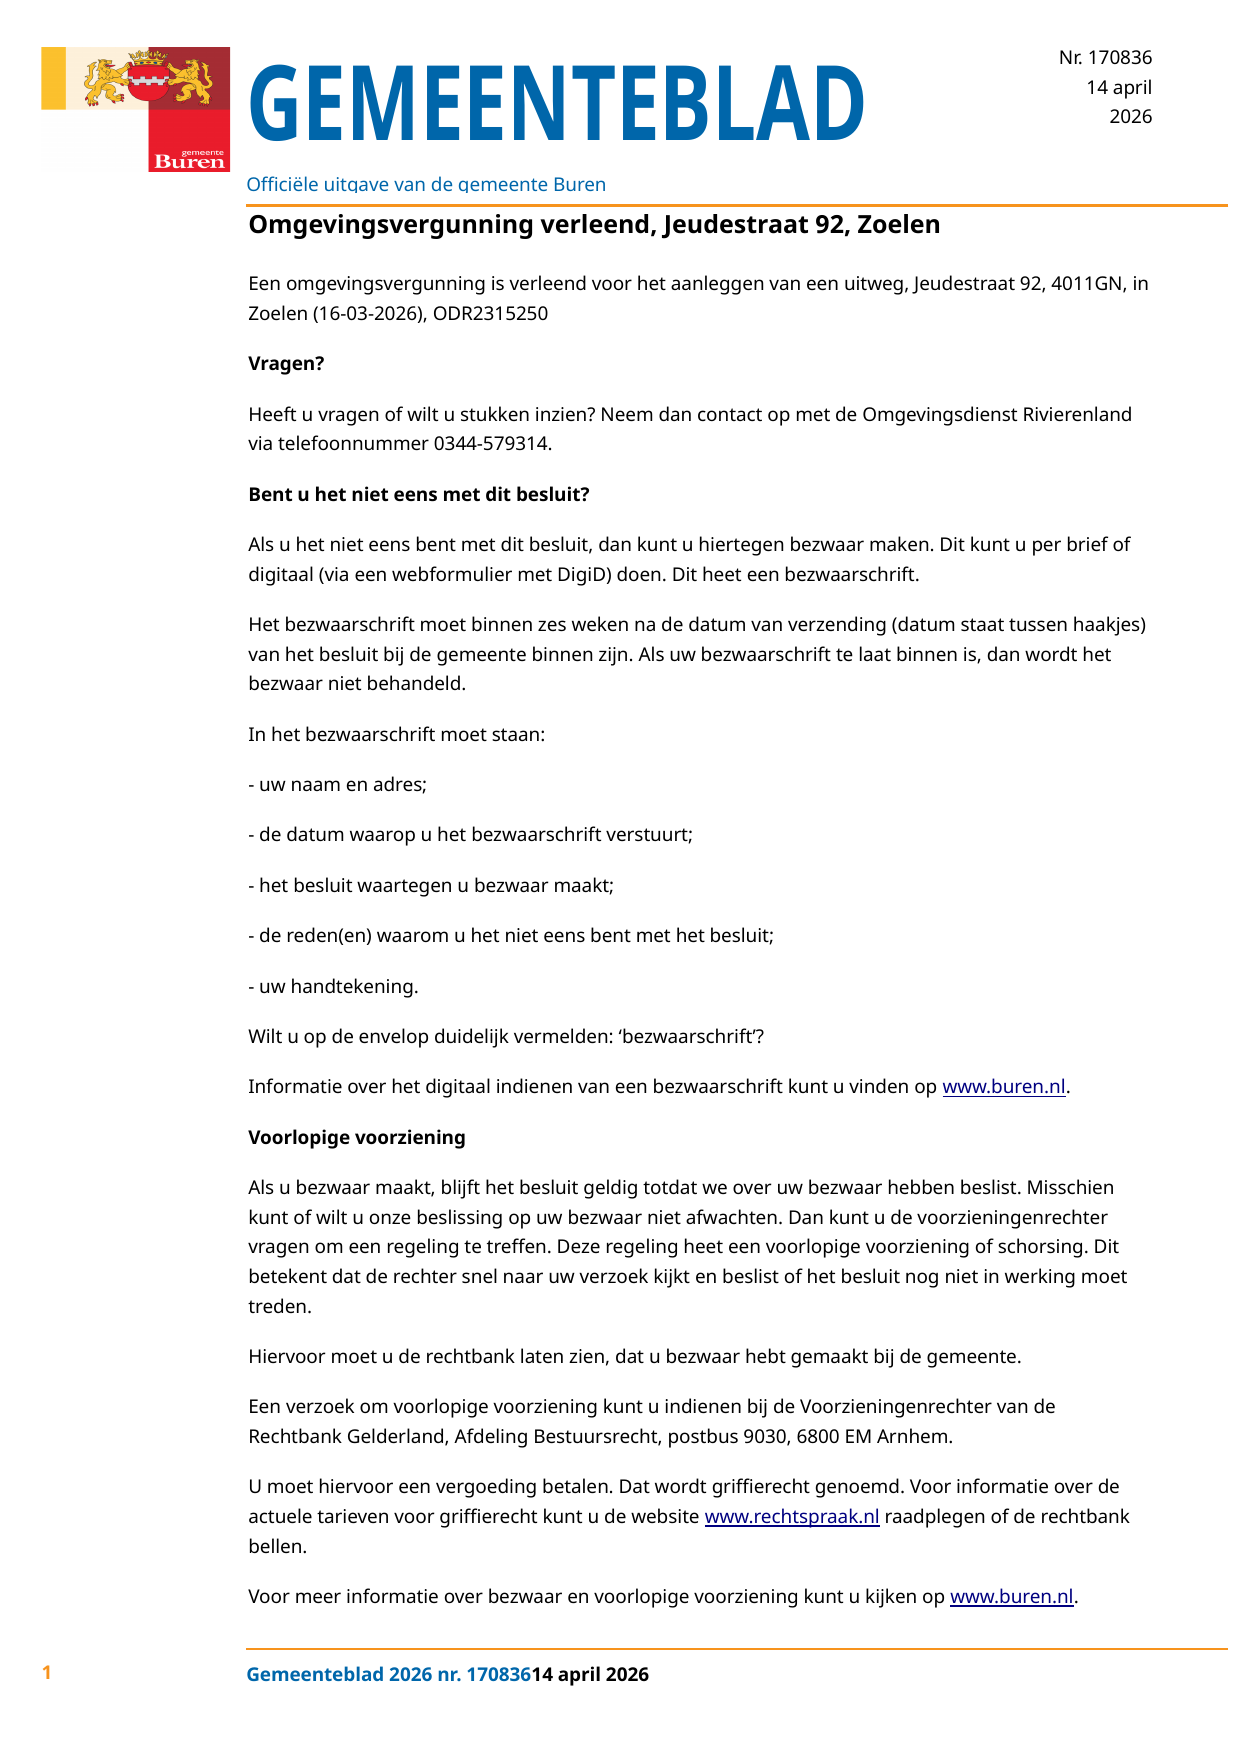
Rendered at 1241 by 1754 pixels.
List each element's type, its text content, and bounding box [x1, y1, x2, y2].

text Voor meer informatie over bezwaar en voorlopige voorziening kunt u kijken op www.buren.nl. [248, 1583, 1152, 1609]
text - de reden(en) waarom u het niet eens bent met het besluit; [248, 922, 1152, 948]
text Vragen? [248, 350, 1152, 376]
text - uw naam en adres; [248, 771, 1152, 797]
text Informatie over het digitaal indienen van een bezwaarschrift kunt u vinden op www.buren.nl. [248, 1074, 1152, 1099]
picture [41, 47, 231, 172]
text Als u bezwaar maakt, blijft het besluit geldig totdat we over uw bezwaar hebben beslist. Misschien kunt of wilt u onze beslissing op uw bezwaar niet afwachten. Dan kunt u de voorzieningenrechter vragen om een regeling te treffen. Deze regeling heet een voorlopige voorziening of schorsing. Dit betekent dat de rechter snel naar uw verzoek kijkt en beslist of het besluit nog niet in werking moet treden. [248, 1174, 1152, 1318]
text Heeft u vragen of wilt u stukken inzien? Neem dan contact op met de Omgevingsdienst Rivierenland via telefoonnummer 0344-579314. [248, 401, 1152, 456]
text Het bezwaarschrift moet binnen zes weken na de datum van verzending (datum staat tussen haakjes) van het besluit bij de gemeente binnen zijn. Als uw bezwaarschrift te laat binnen is, dan wordt het bezwaar niet behandeld. [248, 611, 1152, 696]
text - het besluit waartegen u bezwaar maakt; [248, 872, 1152, 898]
text Wilt u op de envelop duidelijk vermelden: ‘bezwaarschrift’? [248, 1023, 1152, 1049]
text Een omgevingsvergunning is verleend voor het aanleggen van een uitweg, Jeudestraat 92, 4011GN, in Zoelen (16-03-2026), ODR2315250 [248, 270, 1152, 326]
text - de datum waarop u het bezwaarschrift verstuurt; [248, 822, 1152, 847]
text Bent u het niet eens met dit besluit? [248, 481, 1152, 506]
text U moet hiervoor een vergoeding betalen. Dat wordt griffierecht genoemd. Voor informatie over de actuele tarieven voor griffierecht kunt u de website www.rechtspraak.nl raadplegen of de rechtbank bellen. [248, 1474, 1152, 1558]
text - uw handtekening. [248, 973, 1152, 998]
text Voorlopige voorziening [248, 1124, 1152, 1150]
text Hiervoor moet u de rechtbank laten zien, dat u bezwaar hebt gemaakt bij de gemeente. [248, 1343, 1152, 1369]
text Als u het niet eens bent met dit besluit, dan kunt u hiertegen bezwaar maken. Dit kunt u per brief of digitaal (via een webformulier met DigiD) doen. Dit heet een bezwaarschrift. [248, 531, 1152, 586]
text In het bezwaarschrift moet staan: [248, 721, 1152, 746]
text Een verzoek om voorlopige voorziening kunt u indienen bij de Voorzieningenrechter van de Rechtbank Gelderland, Afdeling Bestuursrecht, postbus 9030, 6800 EM Arnhem. [248, 1394, 1152, 1449]
text Omgevingsvergunning verleend, Jeudestraat 92, Zoelen [248, 207, 1152, 241]
